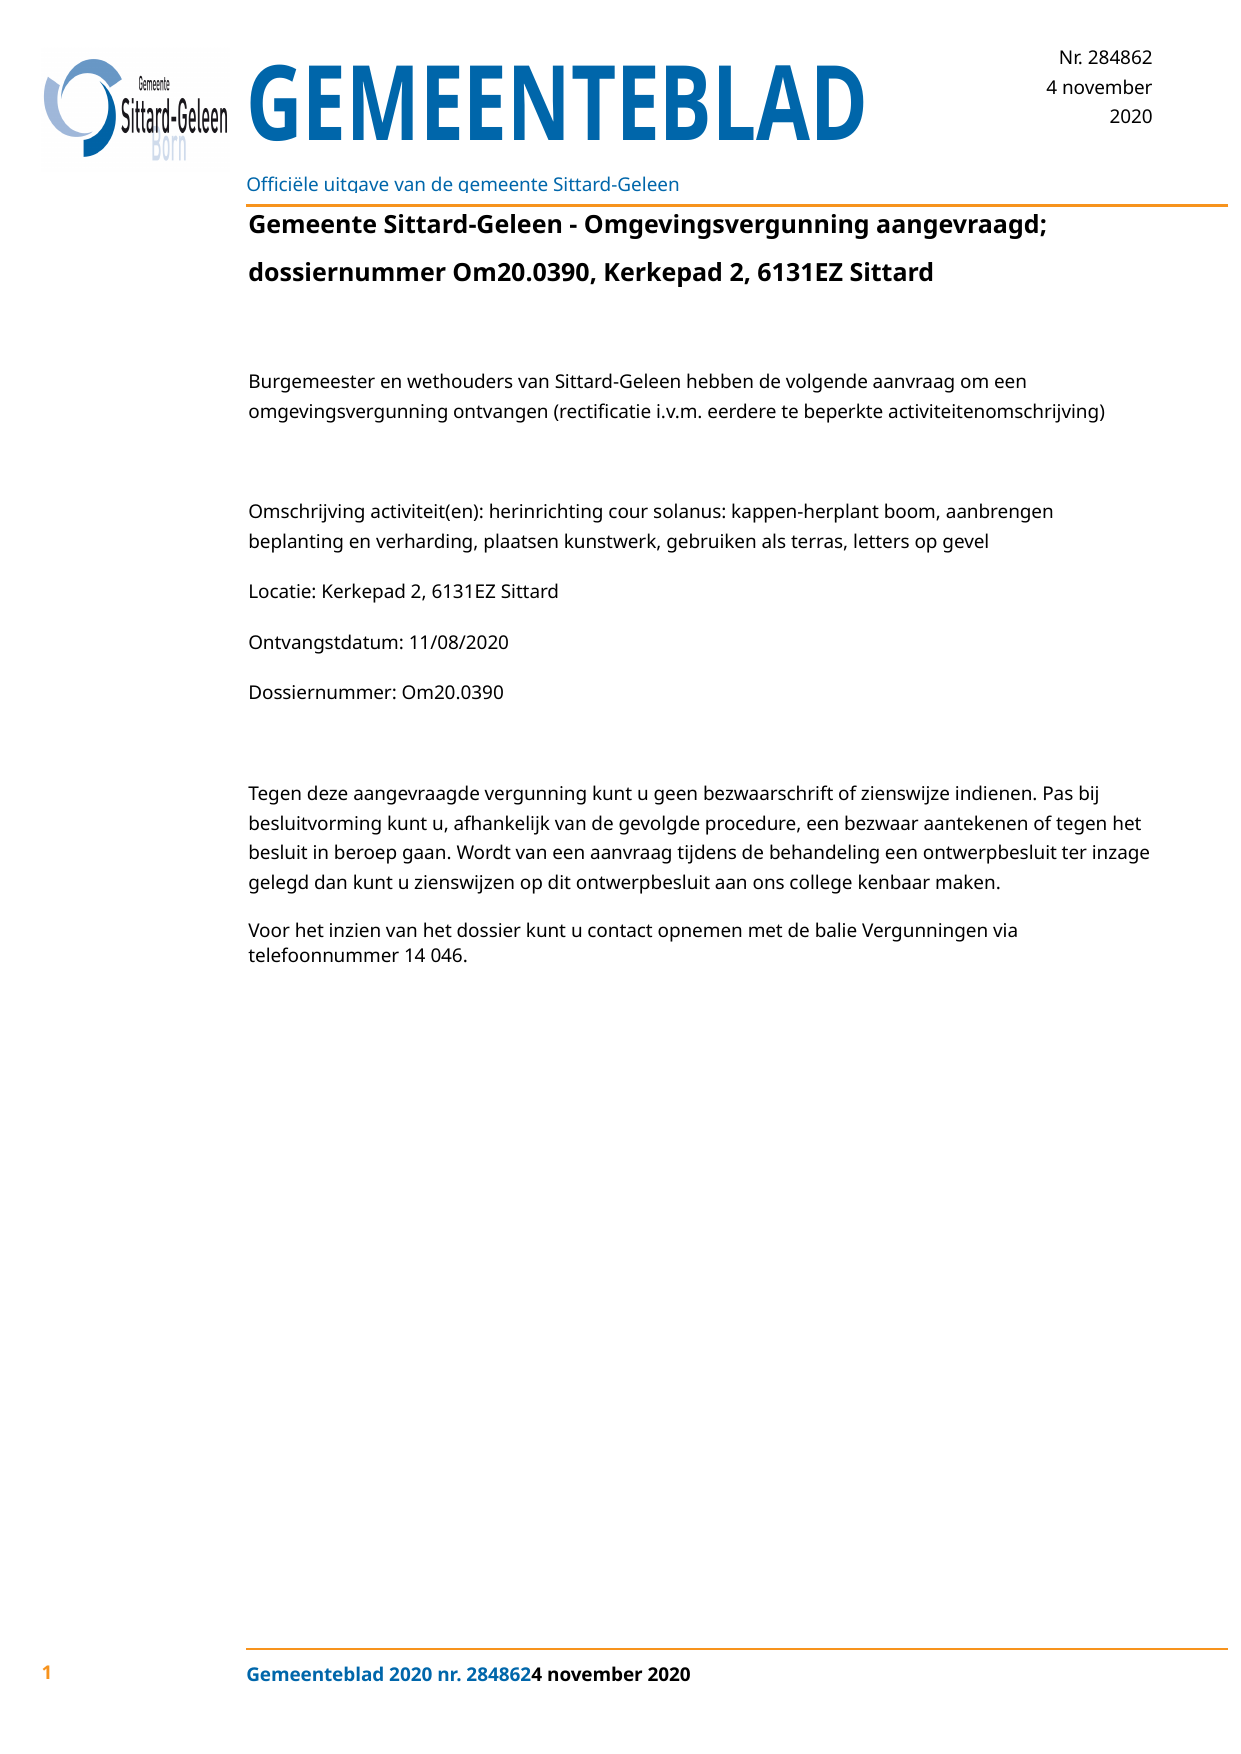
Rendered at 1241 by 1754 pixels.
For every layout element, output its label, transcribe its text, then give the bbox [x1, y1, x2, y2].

text Dossiernummer: Om20.0390 [248, 679, 1152, 705]
text Locatie: Kerkepad 2, 6131EZ Sittard [248, 579, 1152, 604]
text Ontvangstdatum: 11/08/2020 [248, 629, 1152, 655]
text Burgemeester en wethouders van Sittard-Geleen hebben de volgende aanvraag om een omgevingsvergunning ontvangen (rectificatie i.v.m. eerdere te beperkte activiteitenomschrijving) [248, 368, 1152, 424]
text Omschrijving activiteit(en): herinrichting cour solanus: kappen-herplant boom, aanbrengen beplanting en verharding, plaatsen kunstwerk, gebruiken als terras, letters op gevel [248, 499, 1152, 554]
picture [41, 47, 231, 172]
text Tegen deze aangevraagde vergunning kunt u geen bezwaarschrift of zienswijze indienen. Pas bij besluitvorming kunt u, afhankelijk van de gevolgde procedure, een bezwaar aantekenen of tegen het besluit in beroep gaan. Wordt van een aanvraag tijdens de behandeling een ontwerpbesluit ter inzage gelegd dan kunt u zienswijzen op dit ontwerpbesluit aan ons college kenbaar maken. [248, 780, 1152, 895]
text Gemeente Sittard-Geleen - Omgevingsvergunning aangevraagd; dossiernummer Om20.0390, Kerkepad 2, 6131EZ Sittard [248, 207, 1152, 288]
text Voor het inzien van het dossier kunt u contact opnemen met de balie Vergunningen via telefoonnummer 14 046. [248, 917, 1152, 968]
